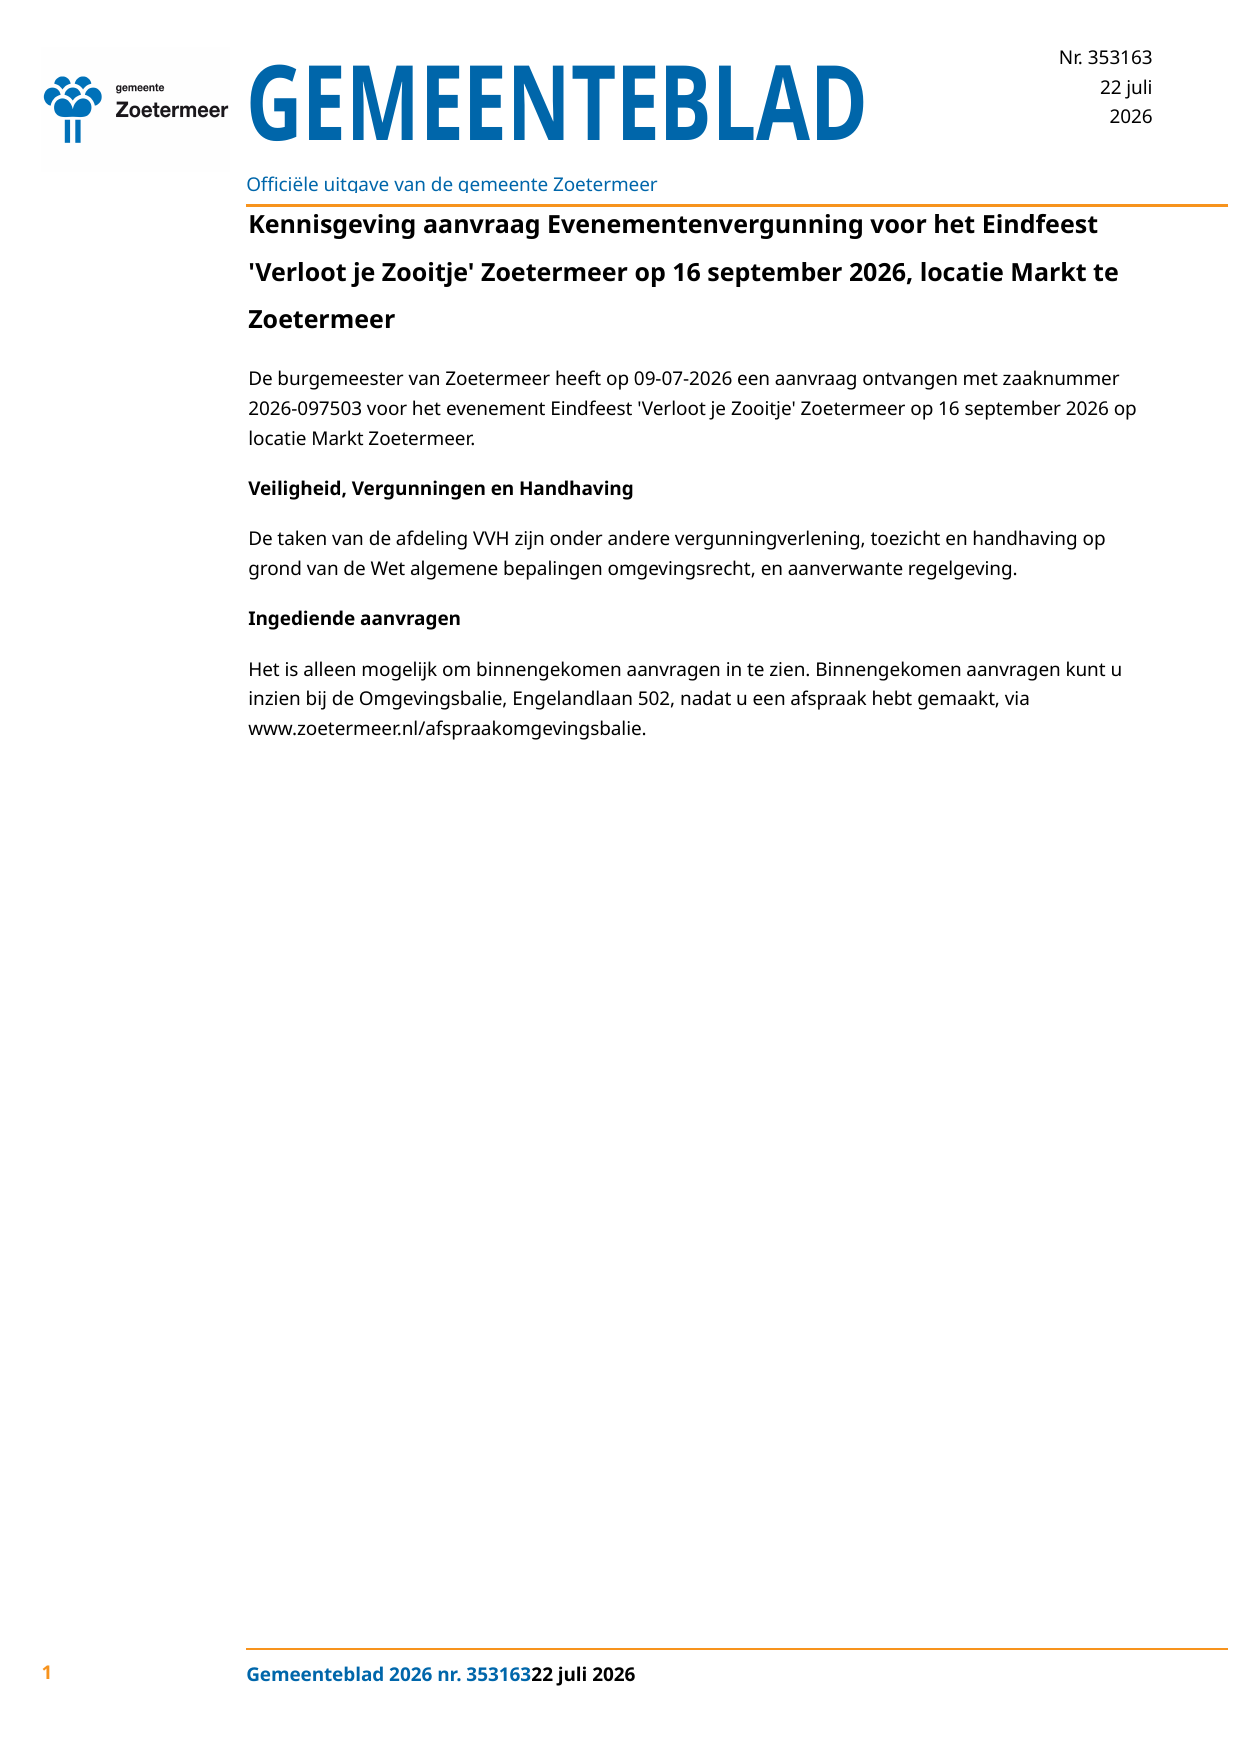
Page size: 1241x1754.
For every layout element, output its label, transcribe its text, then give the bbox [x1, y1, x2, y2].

text Veiligheid, Vergunningen en Handhaving [248, 475, 1152, 501]
text De taken van de afdeling VVH zijn onder andere vergunningverlening, toezicht en handhaving op grond van de Wet algemene bepalingen omgevingsrecht, en aanverwante regelgeving. [248, 526, 1152, 581]
text Ingediende aanvragen [248, 606, 1152, 631]
picture [41, 47, 231, 172]
text Het is alleen mogelijk om binnengekomen aanvragen in te zien. Binnengekomen aanvragen kunt u inzien bij de Omgevingsbalie, Engelandlaan 502, nadat u een afspraak hebt gemaakt, via www.zoetermeer.nl/afspraakomgevingsbalie. [248, 656, 1152, 741]
text De burgemeester van Zoetermeer heeft op 09-07-2026 een aanvraag ontvangen met zaaknummer 2026-097503 voor het evenement Eindfeest 'Verloot je Zooitje' Zoetermeer op 16 september 2026 op locatie Markt Zoetermeer. [248, 366, 1152, 450]
text Kennisgeving aanvraag Evenementenvergunning voor het Eindfeest 'Verloot je Zooitje' Zoetermeer op 16 september 2026, locatie Markt te Zoetermeer [248, 207, 1152, 336]
